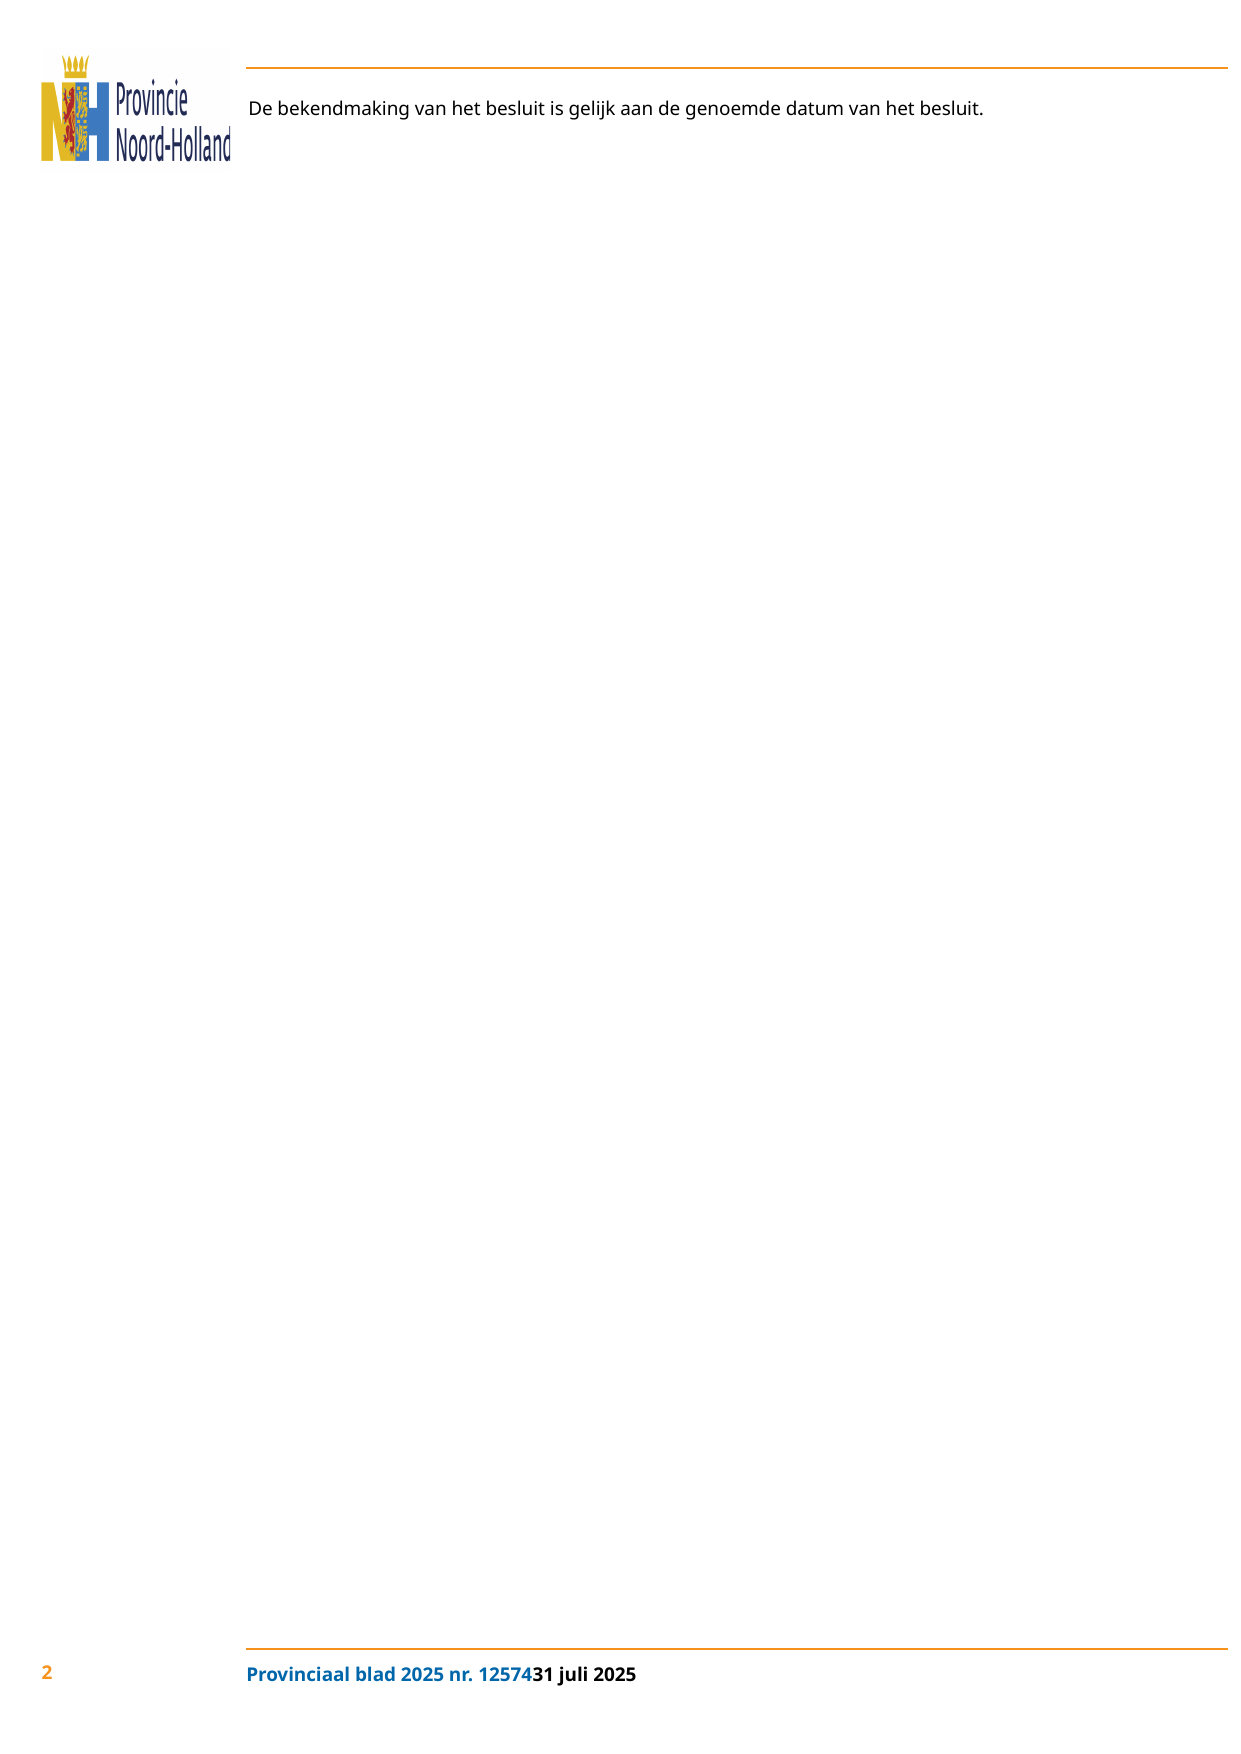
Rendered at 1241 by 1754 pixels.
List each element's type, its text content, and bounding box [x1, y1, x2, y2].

text De bekendmaking van het besluit is gelijk aan de genoemde datum van het besluit. [248, 95, 1152, 121]
picture [41, 47, 231, 172]
